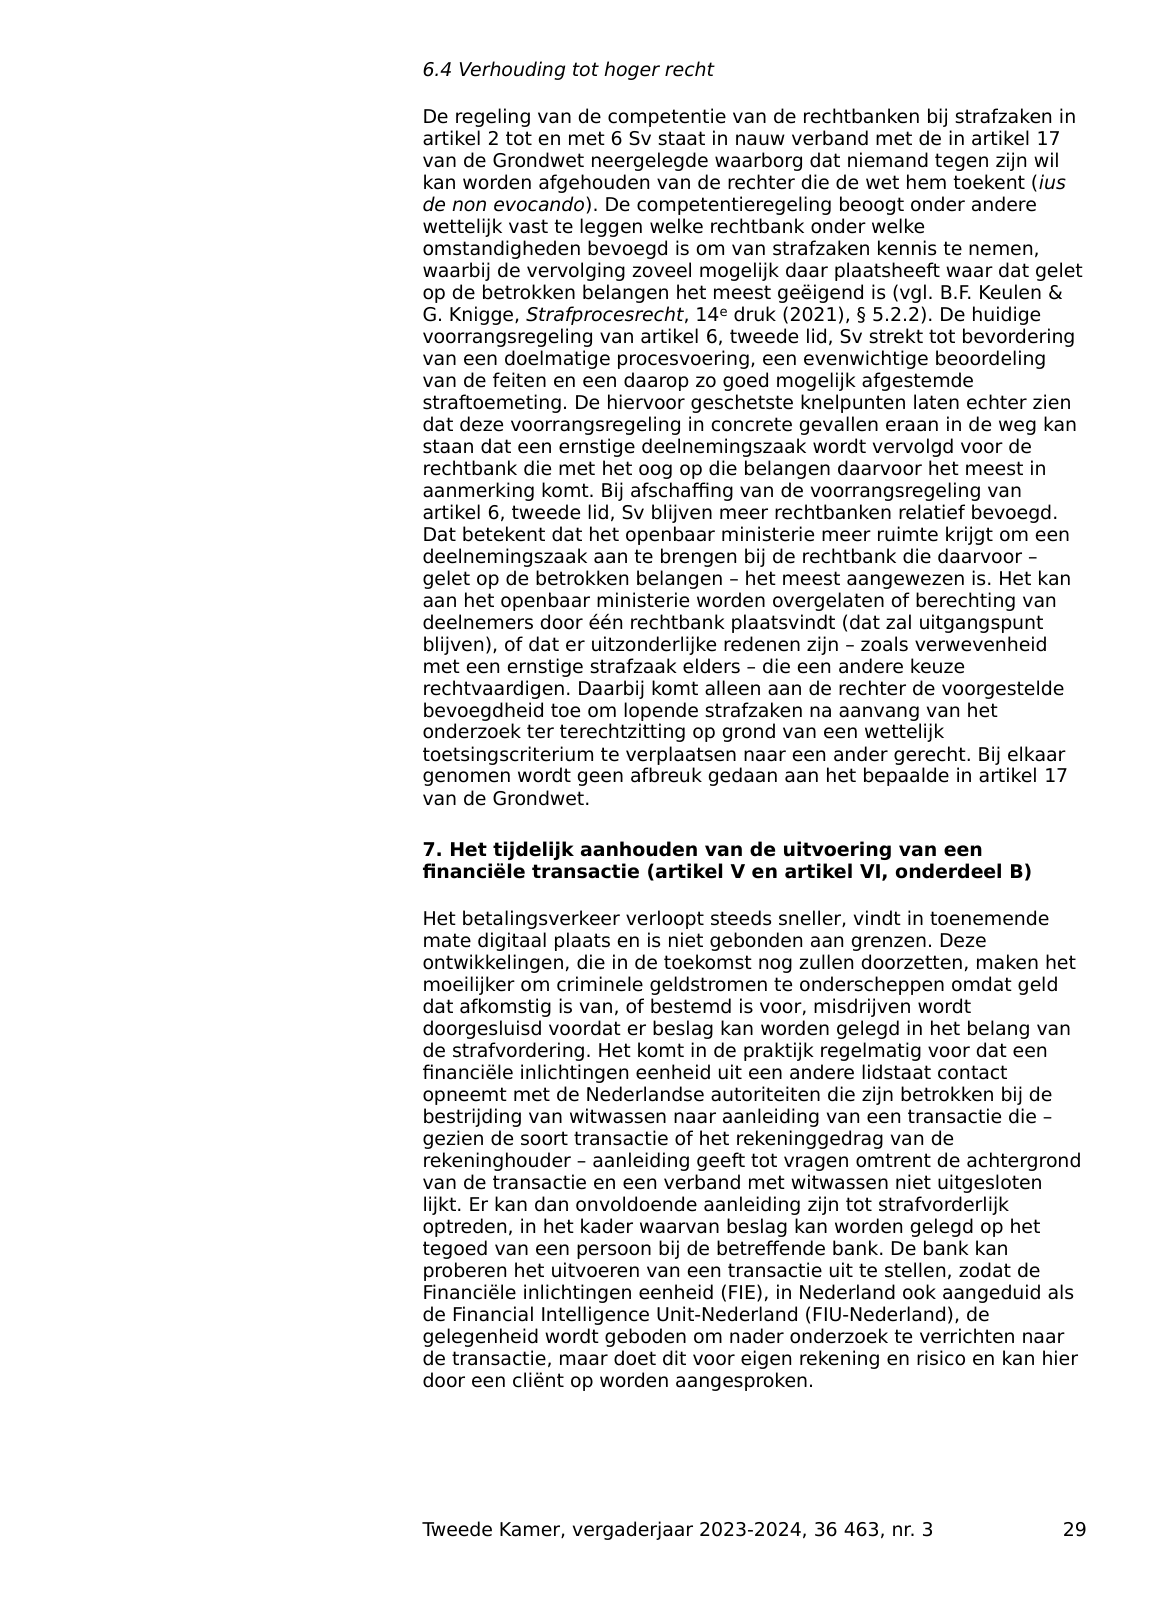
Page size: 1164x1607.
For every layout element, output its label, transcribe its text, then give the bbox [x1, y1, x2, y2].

subtitle 7. Het tijdelijk aanhouden van de uitvoering van een financiële transactie (artikel V en artikel VI, onderdeel B) [422, 839, 1087, 883]
text Het betalingsverkeer verloopt steeds sneller, vindt in toenemende mate digitaal plaats en is niet gebonden aan grenzen. Deze ontwikkelingen, die in de toekomst nog zullen doorzetten, maken het moeilijker om criminele geldstromen te onderscheppen omdat geld dat afkomstig is van, of bestemd is voor, misdrijven wordt doorgesluisd voordat er beslag kan worden gelegd in het belang van de strafvordering. Het komt in de praktijk regelmatig voor dat een financiële inlichtingen eenheid uit een andere lidstaat contact opneemt met de Nederlandse autoriteiten die zijn betrokken bij de bestrijding van witwassen naar aanleiding van een transactie die – gezien de soort transactie of het rekeninggedrag van de rekeninghouder – aanleiding geeft tot vragen omtrent de achtergrond van de transactie en een verband met witwassen niet uitgesloten lijkt. Er kan dan onvoldoende aanleiding zijn tot strafvorderlijk optreden, in het kader waarvan beslag kan worden gelegd op het tegoed van een persoon bij de betreffende bank. De bank kan proberen het uitvoeren van een transactie uit te stellen, zodat de Financiële inlichtingen eenheid (FIE), in Nederland ook aangeduid als de Financial Intelligence Unit-Nederland (FIU-Nederland), de gelegenheid wordt geboden om nader onderzoek te verrichten naar de transactie, maar doet dit voor eigen rekening en risico en kan hier door een cliënt op worden aangesproken. [422, 908, 1087, 1392]
text De regeling van de competentie van de rechtbanken bij strafzaken in artikel 2 tot en met 6 Sv staat in nauw verband met de in artikel 17 van de Grondwet neergelegde waarborg dat niemand tegen zijn wil kan worden afgehouden van de rechter die de wet hem toekent (ius de non evocando). De competentieregeling beoogt onder andere wettelijk vast te leggen welke rechtbank onder welke omstandigheden bevoegd is om van strafzaken kennis te nemen, waarbij de vervolging zoveel mogelijk daar plaatsheeft waar dat gelet op de betrokken belangen het meest geëigend is (vgl. B.F. Keulen & G. Knigge, Strafprocesrecht, 14e druk (2021), § 5.2.2). De huidige voorrangsregeling van artikel 6, tweede lid, Sv strekt tot bevordering van een doelmatige procesvoering, een evenwichtige beoordeling van de feiten en een daarop zo goed mogelijk afgestemde straftoemeting. De hiervoor geschetste knelpunten laten echter zien dat deze voorrangsregeling in concrete gevallen eraan in de weg kan staan dat een ernstige deelnemingszaak wordt vervolgd voor de rechtbank die met het oog op die belangen daarvoor het meest in aanmerking komt. Bij afschaffing van de voorrangsregeling van artikel 6, tweede lid, Sv blijven meer rechtbanken relatief bevoegd. Dat betekent dat het openbaar ministerie meer ruimte krijgt om een deelnemingszaak aan te brengen bij de rechtbank die daarvoor – gelet op de betrokken belangen – het meest aangewezen is. Het kan aan het openbaar ministerie worden overgelaten of berechting van deelnemers door één rechtbank plaatsvindt (dat zal uitgangspunt blijven), of dat er uitzonderlijke redenen zijn – zoals verwevenheid met een ernstige strafzaak elders – die een andere keuze rechtvaardigen. Daarbij komt alleen aan de rechter de voorgestelde bevoegdheid toe om lopende strafzaken na aanvang van het onderzoek ter terechtzitting op grond van een wettelijk toetsingscriterium te verplaatsen naar een ander gerecht. Bij elkaar genomen wordt geen afbreuk gedaan aan het bepaalde in artikel 17 van de Grondwet. [422, 106, 1087, 809]
subtitle 6.4 Verhouding tot hoger recht [422, 59, 1087, 81]
